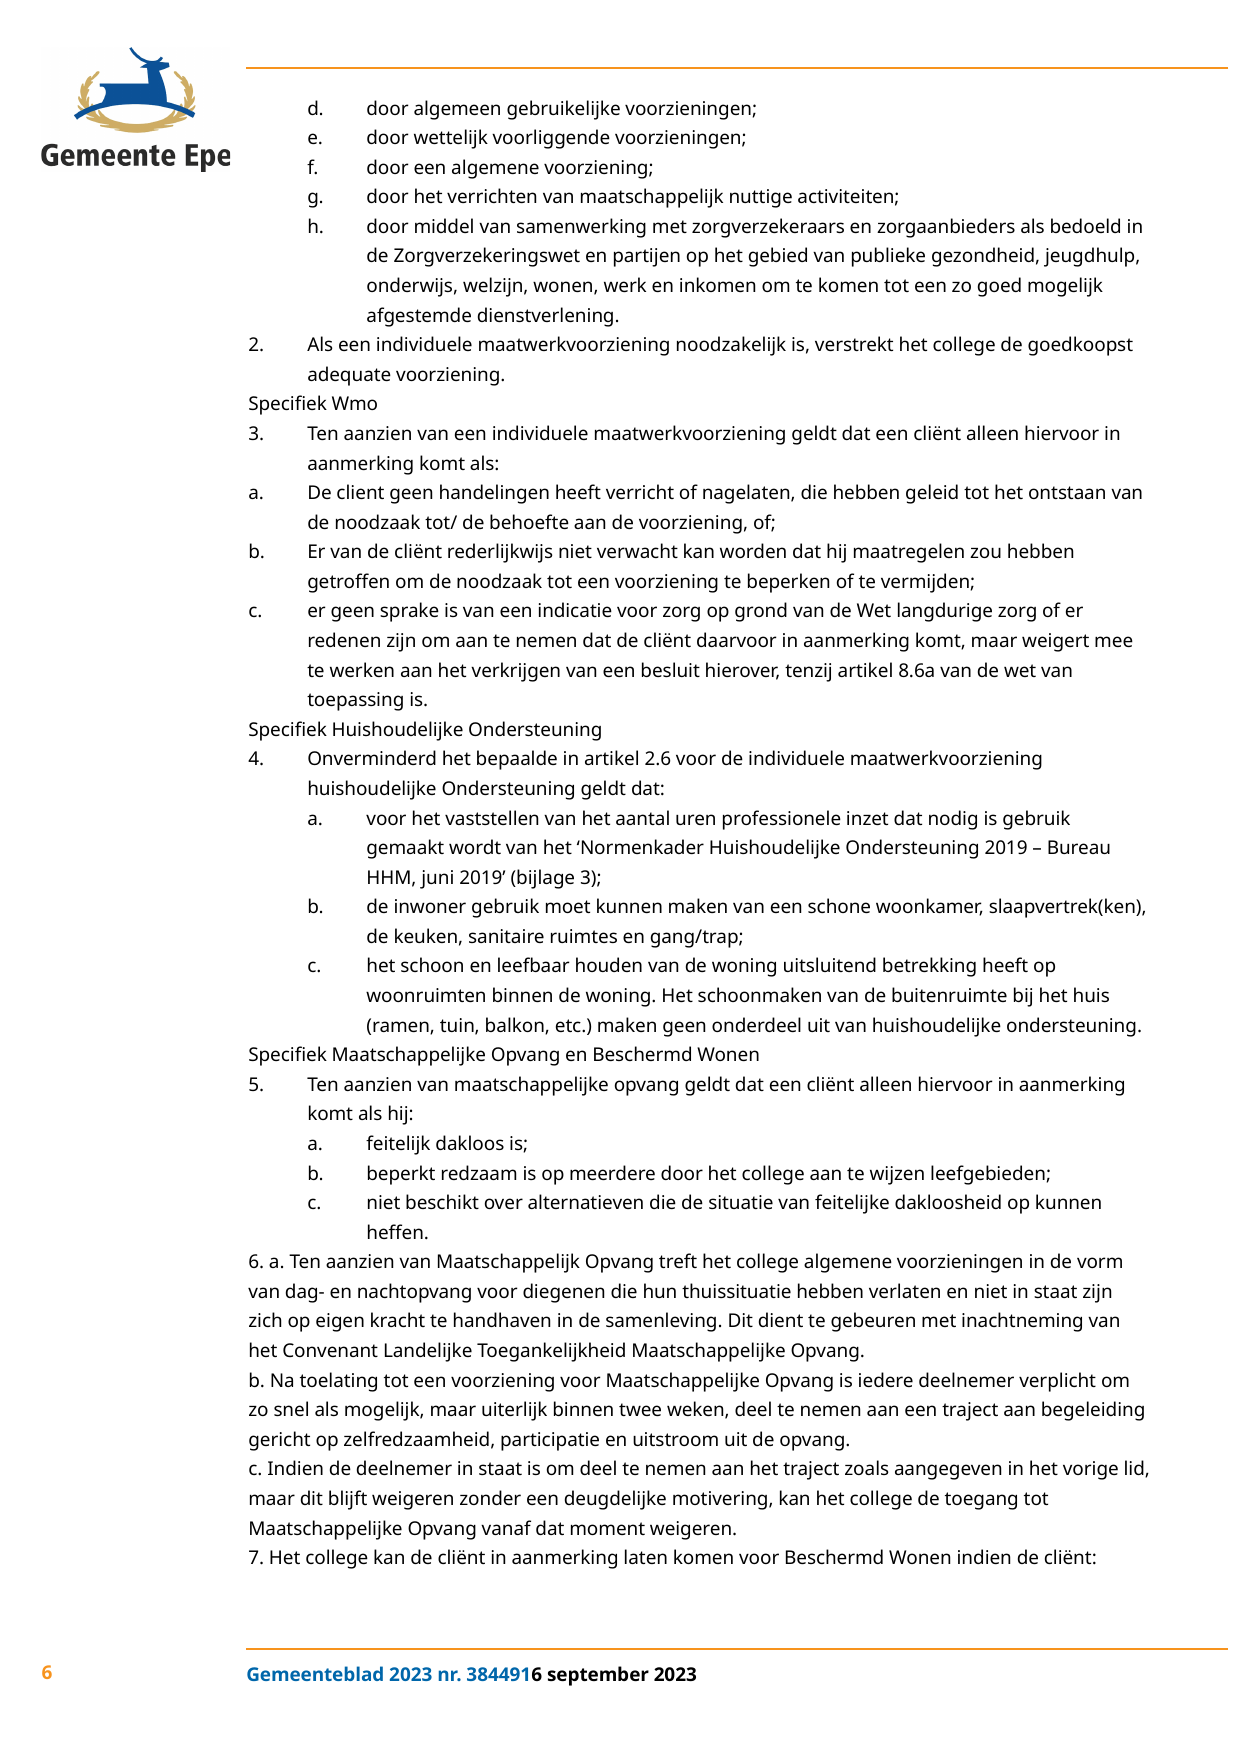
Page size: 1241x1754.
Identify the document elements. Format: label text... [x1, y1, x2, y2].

picture [41, 47, 231, 172]
list door een algemene voorziening; [307, 154, 1152, 180]
list Als een individuele maatwerkvoorziening noodzakelijk is, verstrekt het college de goedkoopst adequate voorziening. [248, 331, 1152, 387]
text Specifiek Maatschappelijke Opvang en Beschermd Wonen [248, 1041, 1152, 1067]
list door middel van samenwerking met zorgverzekeraars en zorgaanbieders als bedoeld in de Zorgverzekeringswet en partijen op het gebied van publieke gezondheid, jeugdhulp, onderwijs, welzijn, wonen, werk en inkomen om te komen tot een zo goed mogelijk afgestemde dienstverlening. [307, 213, 1152, 328]
list voor het vaststellen van het aantal uren professionele inzet dat nodig is gebruik gemaakt wordt van het ‘Normenkader Huishoudelijke Ondersteuning 2019 – Bureau HHM, juni 2019’ (bijlage 3); [307, 805, 1152, 890]
list door wettelijk voorliggende voorzieningen; [307, 124, 1152, 150]
list er geen sprake is van een indicatie voor zorg op grond van de Wet langdurige zorg of er redenen zijn om aan te nemen dat de cliënt daarvoor in aanmerking komt, maar weigert mee te werken aan het verkrijgen van een besluit hierover, tenzij artikel 8.6a van de wet van toepassing is. [248, 598, 1152, 712]
list niet beschikt over alternatieven die de situatie van feitelijke dakloosheid op kunnen heffen. [307, 1189, 1152, 1245]
list door algemeen gebruikelijke voorzieningen; [307, 95, 1152, 121]
list beperkt redzaam is op meerdere door het college aan te wijzen leefgebieden; [307, 1160, 1152, 1186]
list Onverminderd het bepaalde in artikel 2.6 voor de individuele maatwerkvoorziening huishoudelijke Ondersteuning geldt dat: [248, 746, 1152, 801]
list Er van de cliënt rederlijkwijs niet verwacht kan worden dat hij maatregelen zou hebben getroffen om de noodzaak tot een voorziening te beperken of te vermijden; [248, 538, 1152, 594]
text Specifiek Wmo [248, 391, 1152, 416]
list De client geen handelingen heeft verricht of nagelaten, die hebben geleid tot het ontstaan van de noodzaak tot/ de behoefte aan de voorziening, of; [248, 479, 1152, 535]
text b. Na toelating tot een voorziening voor Maatschappelijke Opvang is iedere deelnemer verplicht om zo snel als mogelijk, maar uiterlijk binnen twee weken, deel te nemen aan een traject aan begeleiding gericht op zelfredzaamheid, participatie en uitstroom uit de opvang. [248, 1367, 1152, 1452]
text Specifiek Huishoudelijke Ondersteuning [248, 716, 1152, 742]
text 6. a. Ten aanzien van Maatschappelijk Opvang treft het college algemene voorzieningen in de vorm van dag- en nachtopvang voor diegenen die hun thuissituatie hebben verlaten en niet in staat zijn zich op eigen kracht te handhaven in de samenleving. Dit dient te gebeuren met inachtneming van het Convenant Landelijke Toegankelijkheid Maatschappelijke Opvang. [248, 1248, 1152, 1363]
text 7. Het college kan de cliënt in aanmerking laten komen voor Beschermd Wonen indien de cliënt: [248, 1544, 1152, 1570]
text c. Indien de deelnemer in staat is om deel te nemen aan het traject zoals aangegeven in het vorige lid, maar dit blijft weigeren zonder een deugdelijke motivering, kan het college de toegang tot Maatschappelijke Opvang vanaf dat moment weigeren. [248, 1456, 1152, 1541]
list feitelijk dakloos is; [307, 1130, 1152, 1156]
list het schoon en leefbaar houden van de woning uitsluitend betrekking heeft op woonruimten binnen de woning. Het schoonmaken van de buitenruimte bij het huis (ramen, tuin, balkon, etc.) maken geen onderdeel uit van huishoudelijke ondersteuning. [307, 953, 1152, 1038]
list Ten aanzien van een individuele maatwerkvoorziening geldt dat een cliënt alleen hiervoor in aanmerking komt als: [248, 420, 1152, 476]
list Ten aanzien van maatschappelijke opvang geldt dat een cliënt alleen hiervoor in aanmerking komt als hij: [248, 1071, 1152, 1126]
list de inwoner gebruik moet kunnen maken van een schone woonkamer, slaapvertrek(ken), de keuken, sanitaire ruimtes en gang/trap; [307, 893, 1152, 949]
list door het verrichten van maatschappelijk nuttige activiteiten; [307, 183, 1152, 209]
